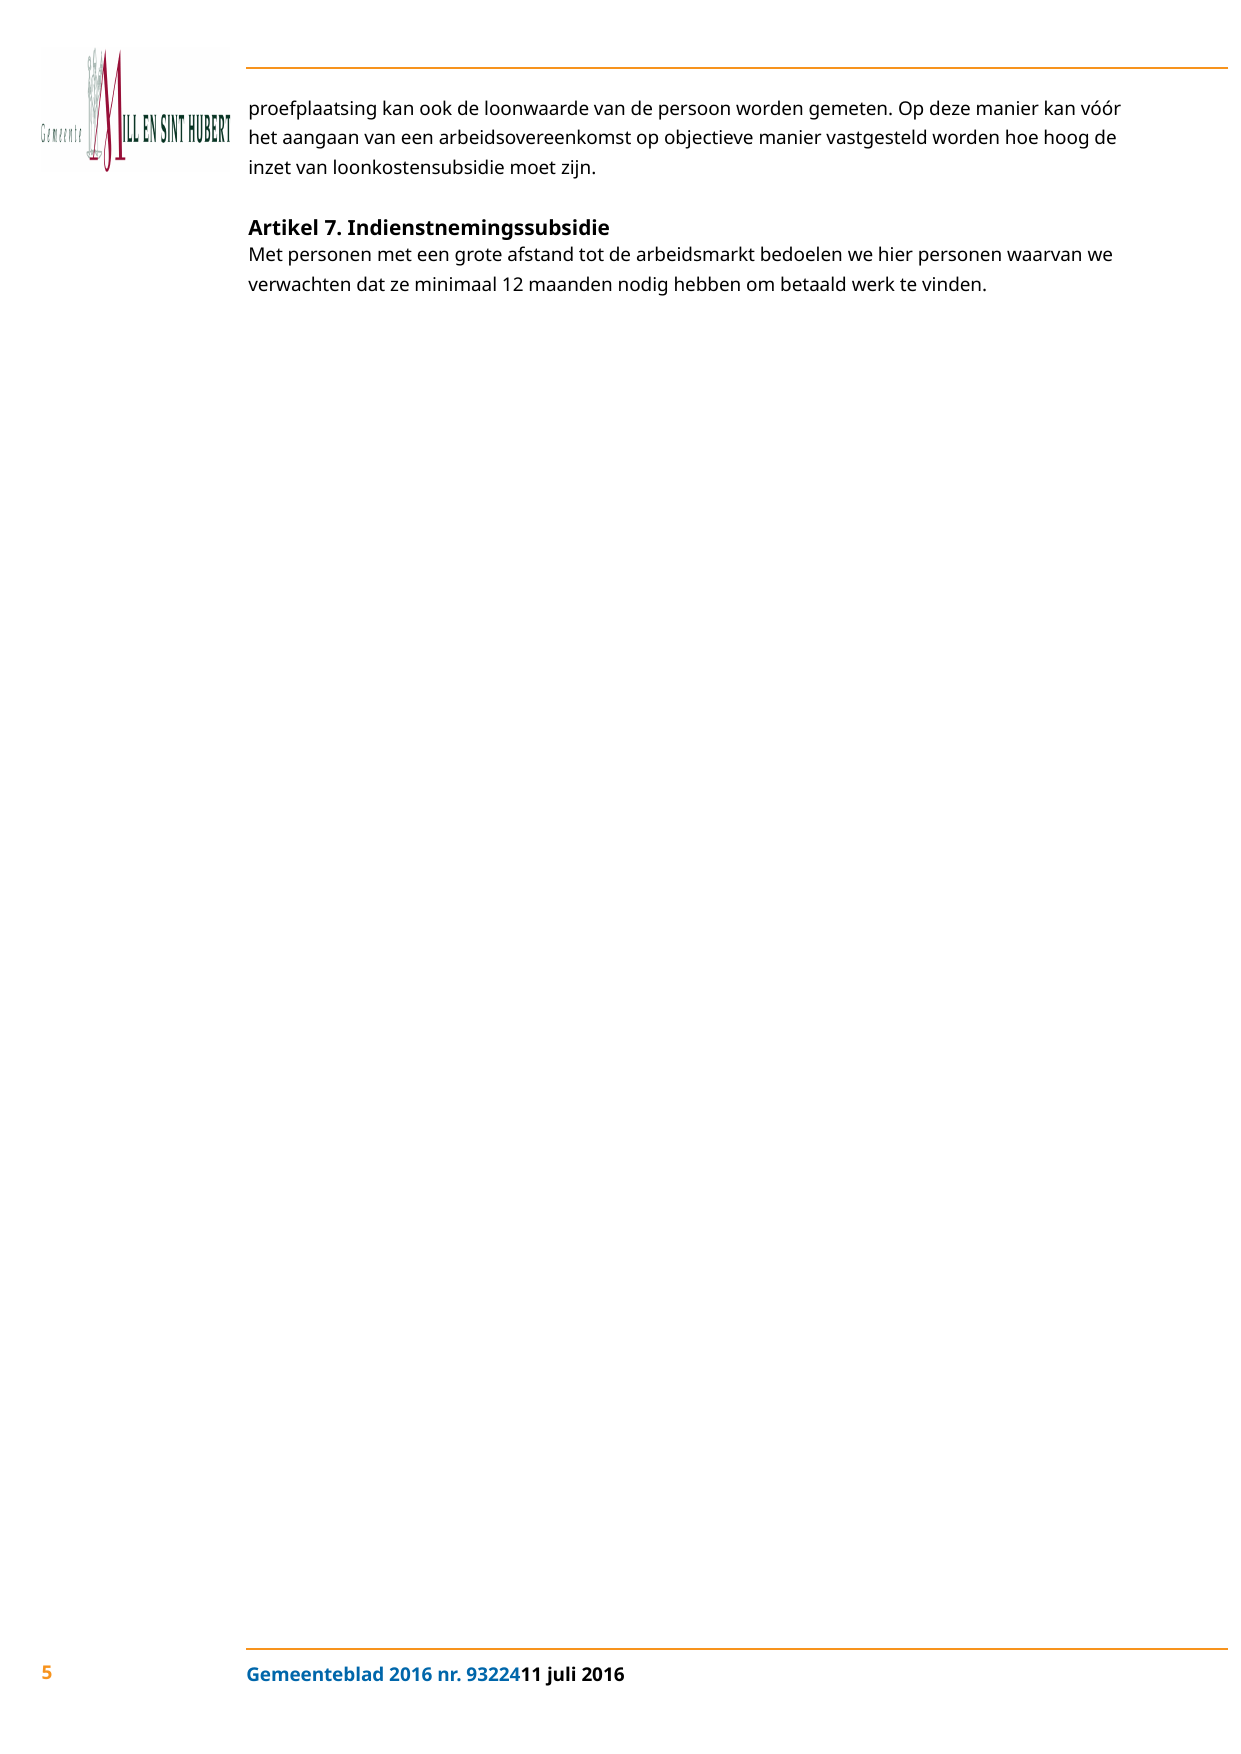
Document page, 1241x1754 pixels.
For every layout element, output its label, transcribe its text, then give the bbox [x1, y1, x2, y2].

text proefplaatsing kan ook de loonwaarde van de persoon worden gemeten. Op deze manier kan vóór het aangaan van een arbeidsovereenkomst op objectieve manier vastgesteld worden hoe hoog de inzet van loonkostensubsidie moet zijn. [248, 95, 1152, 180]
picture [41, 47, 231, 172]
text Met personen met een grote afstand tot de arbeidsmarkt bedoelen we hier personen waarvan we verwachten dat ze minimaal 12 maanden nodig hebben om betaald werk te vinden. [248, 242, 1152, 297]
text Artikel 7. Indienstnemingssubsidie [248, 213, 1152, 242]
